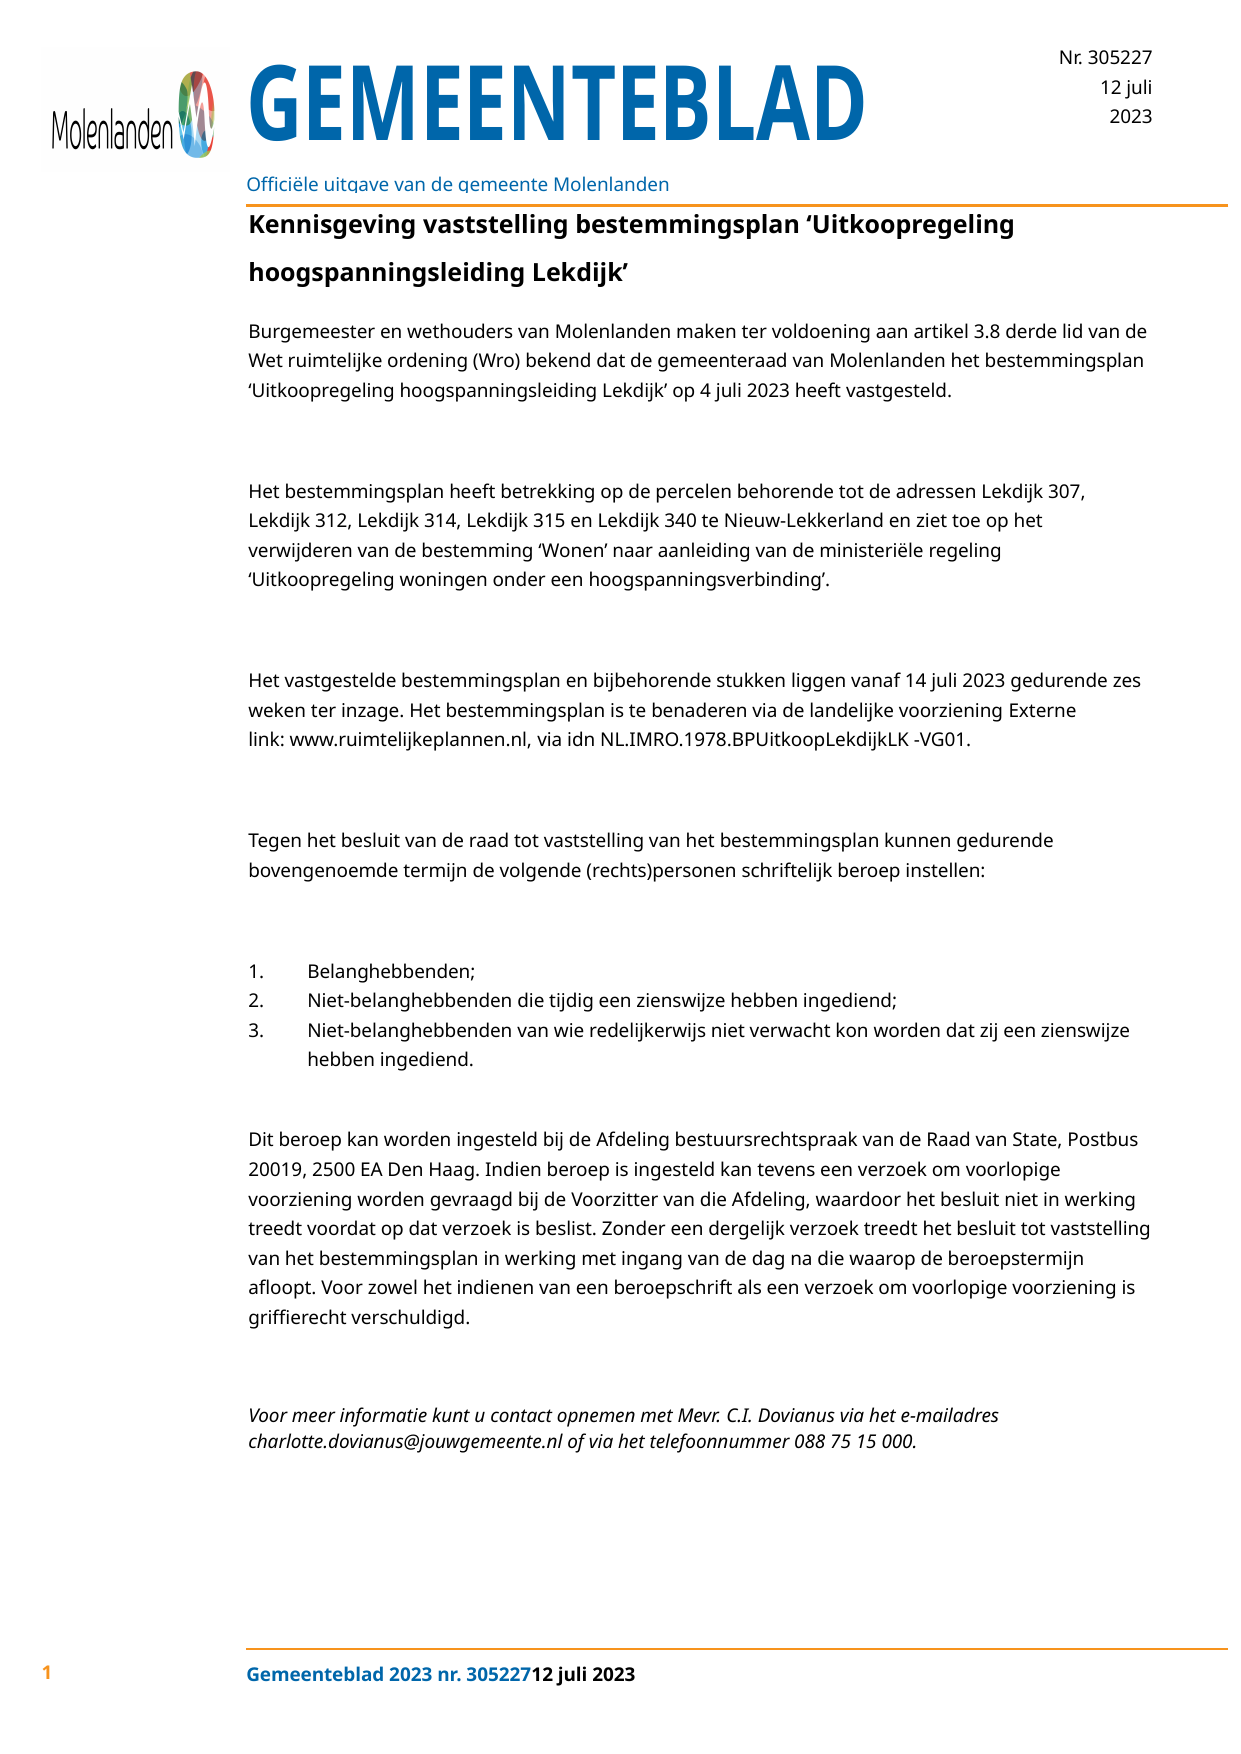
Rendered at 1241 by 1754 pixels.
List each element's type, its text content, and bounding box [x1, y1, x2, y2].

list Niet-belanghebbenden van wie redelijkerwijs niet verwacht kon worden dat zij een zienswijze hebben ingediend. [248, 1017, 1152, 1072]
list Niet-belanghebbenden die tijdig een zienswijze hebben ingediend; [248, 987, 1152, 1013]
text Het vastgestelde bestemmingsplan en bijbehorende stukken liggen vanaf 14 juli 2023 gedurende zes weken ter inzage. Het bestemmingsplan is te benaderen via de landelijke voorziening Externe link: www.ruimtelijkeplannen.nl, via idn NL.IMRO.1978.BPUitkoopLekdijkLK -VG01. [248, 667, 1152, 752]
text Het bestemmingsplan heeft betrekking op de percelen behorende tot de adressen Lekdijk 307, Lekdijk 312, Lekdijk 314, Lekdijk 315 en Lekdijk 340 te Nieuw-Lekkerland en ziet toe op het verwijderen van de bestemming ‘Wonen’ naar aanleiding van de ministeriële regeling ‘Uitkoopregeling woningen onder een hoogspanningsverbinding’. [248, 478, 1152, 592]
text Kennisgeving vaststelling bestemmingsplan ‘Uitkoopregeling hoogspanningsleiding Lekdijk’ [248, 207, 1152, 288]
text Tegen het besluit van de raad tot vaststelling van het bestemmingsplan kunnen gedurende bovengenoemde termijn de volgende (rechts)personen schriftelijk beroep instellen: [248, 827, 1152, 883]
list Belanghebbenden; [248, 958, 1152, 984]
picture [41, 47, 231, 172]
text Burgemeester en wethouders van Molenlanden maken ter voldoening aan artikel 3.8 derde lid van de Wet ruimtelijke ordening (Wro) bekend dat de gemeenteraad van Molenlanden het bestemmingsplan ‘Uitkoopregeling hoogspanningsleiding Lekdijk’ op 4 juli 2023 heeft vastgesteld. [248, 318, 1152, 403]
text Voor meer informatie kunt u contact opnemen met Mevr. C.I. Dovianus via het e-mailadres charlotte.dovianus@jouwgemeente.nl of via het telefoonnummer 088 75 15 000. [248, 1402, 1152, 1454]
text Dit beroep kan worden ingesteld bij de Afdeling bestuursrechtspraak van de Raad van State, Postbus 20019, 2500 EA Den Haag. Indien beroep is ingesteld kan tevens een verzoek om voorlopige voorziening worden gevraagd bij de Voorzitter van die Afdeling, waardoor het besluit niet in werking treedt voordat op dat verzoek is beslist. Zonder een dergelijk verzoek treedt het besluit tot vaststelling van het bestemmingsplan in werking met ingang van de dag na die waarop de beroepstermijn afloopt. Voor zowel het indienen van een beroepschrift als een verzoek om voorlopige voorziening is griffierecht verschuldigd. [248, 1127, 1152, 1330]
